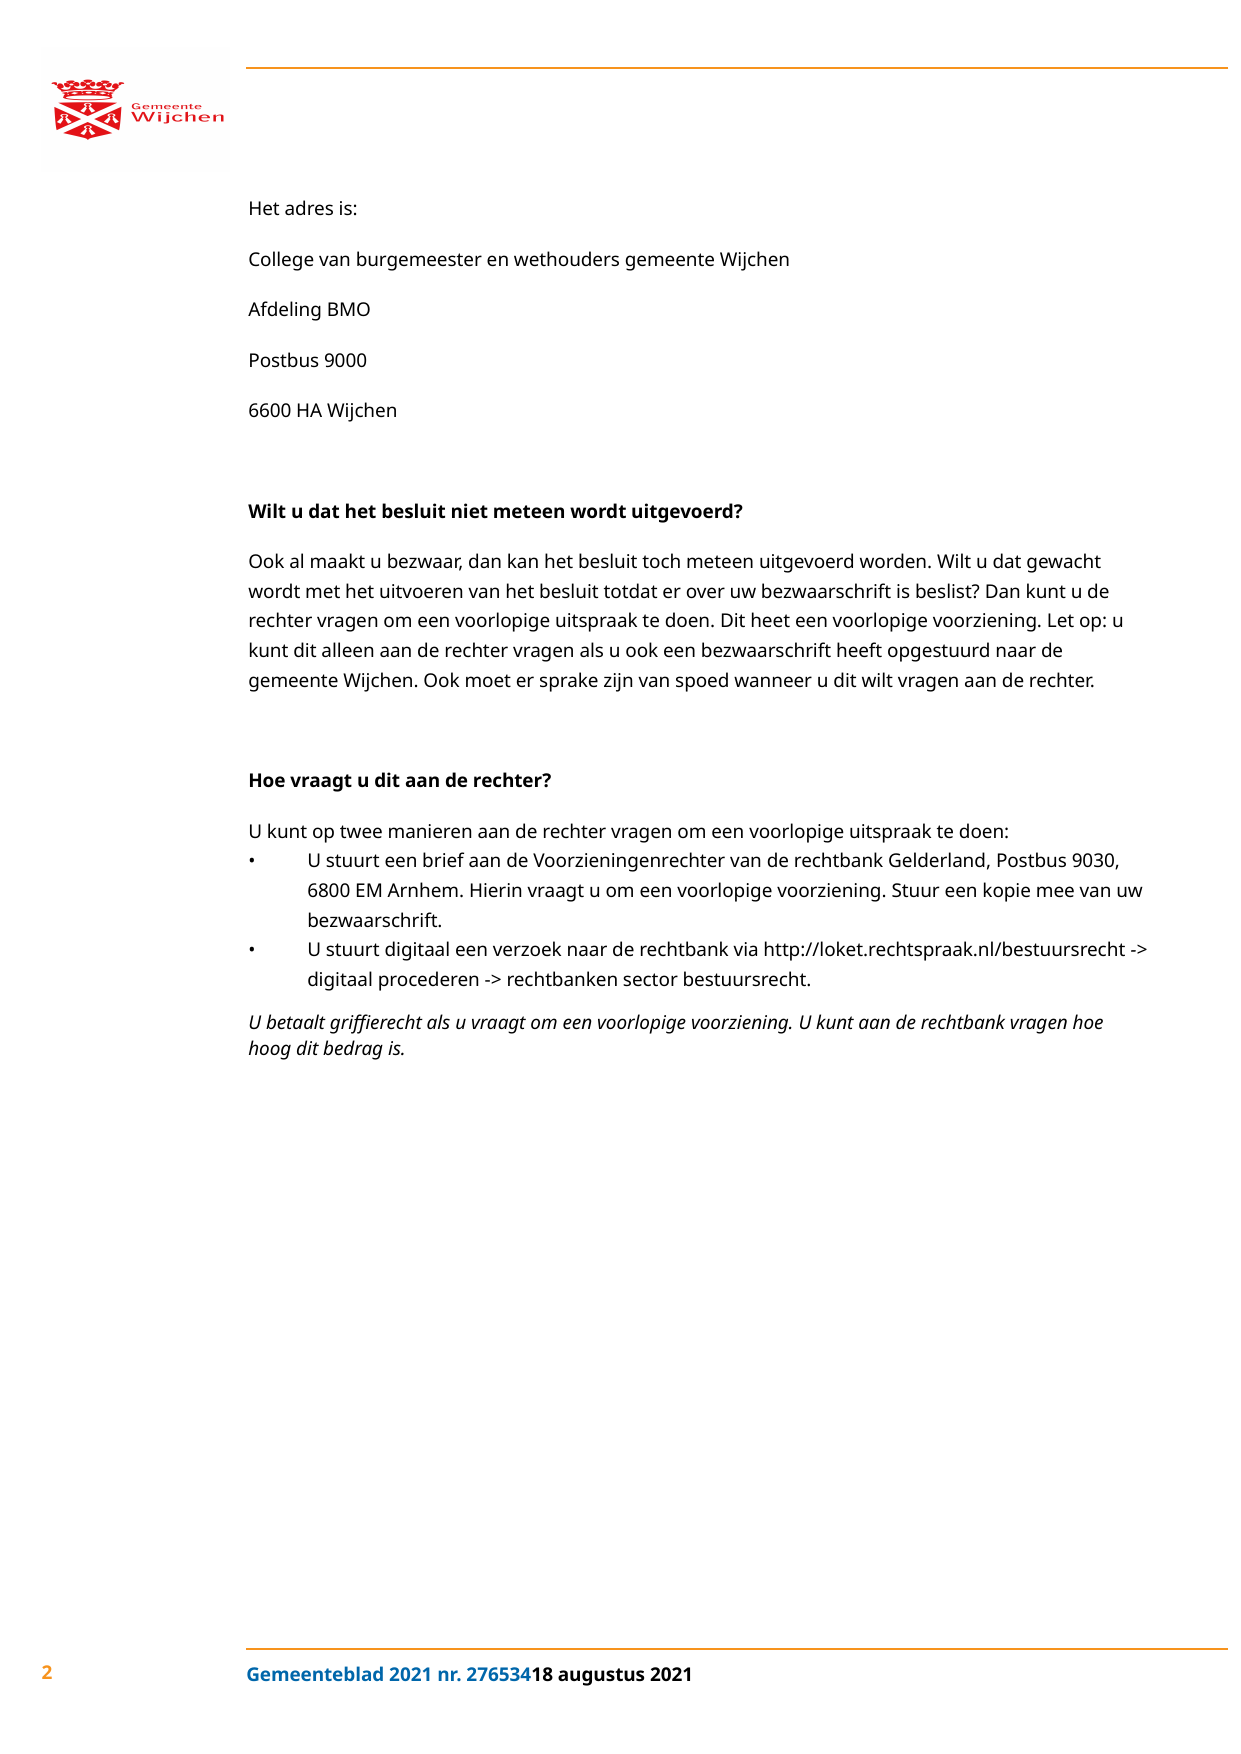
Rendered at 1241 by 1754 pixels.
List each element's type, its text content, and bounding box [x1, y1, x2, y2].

text College van burgemeester en wethouders gemeente Wijchen [248, 246, 1152, 272]
text Afdeling BMO [248, 296, 1152, 322]
text Het adres is: [248, 196, 1152, 221]
text 6600 HA Wijchen [248, 397, 1152, 423]
text Hoe vraagt u dit aan de rechter? [248, 768, 1152, 793]
text U betaalt griffierecht als u vraagt om een voorlopige voorziening. U kunt aan de rechtbank vragen hoe hoog dit bedrag is. [248, 1009, 1152, 1061]
text Ook al maakt u bezwaar, dan kan het besluit toch meteen uitgevoerd worden. Wilt u dat gewacht wordt met het uitvoeren van het besluit totdat er over uw bezwaarschrift is beslist? Dan kunt u de rechter vragen om een voorlopige uitspraak te doen. Dit heet een voorlopige voorziening. Let op: u kunt dit alleen aan de rechter vragen als u ook een bezwaarschrift heeft opgestuurd naar de gemeente Wijchen. Ook moet er sprake zijn van spoed wanneer u dit wilt vragen aan de rechter. [248, 548, 1152, 693]
list U stuurt een brief aan de Voorzieningenrechter van de rechtbank Gelderland, Postbus 9030, 6800 EM Arnhem. Hierin vraagt u om een voorlopige voorziening. Stuur een kopie mee van uw bezwaarschrift. [248, 848, 1152, 933]
picture [41, 47, 231, 172]
text Postbus 9000 [248, 347, 1152, 373]
text Wilt u dat het besluit niet meteen wordt uitgevoerd? [248, 498, 1152, 524]
list U stuurt digitaal een verzoek naar de rechtbank via http://loket.rechtspraak.nl/bestuursrecht -> digitaal procederen -> rechtbanken sector bestuursrecht. [248, 936, 1152, 992]
text U kunt op twee manieren aan de rechter vragen om een voorlopige uitspraak te doen: [248, 818, 1152, 844]
